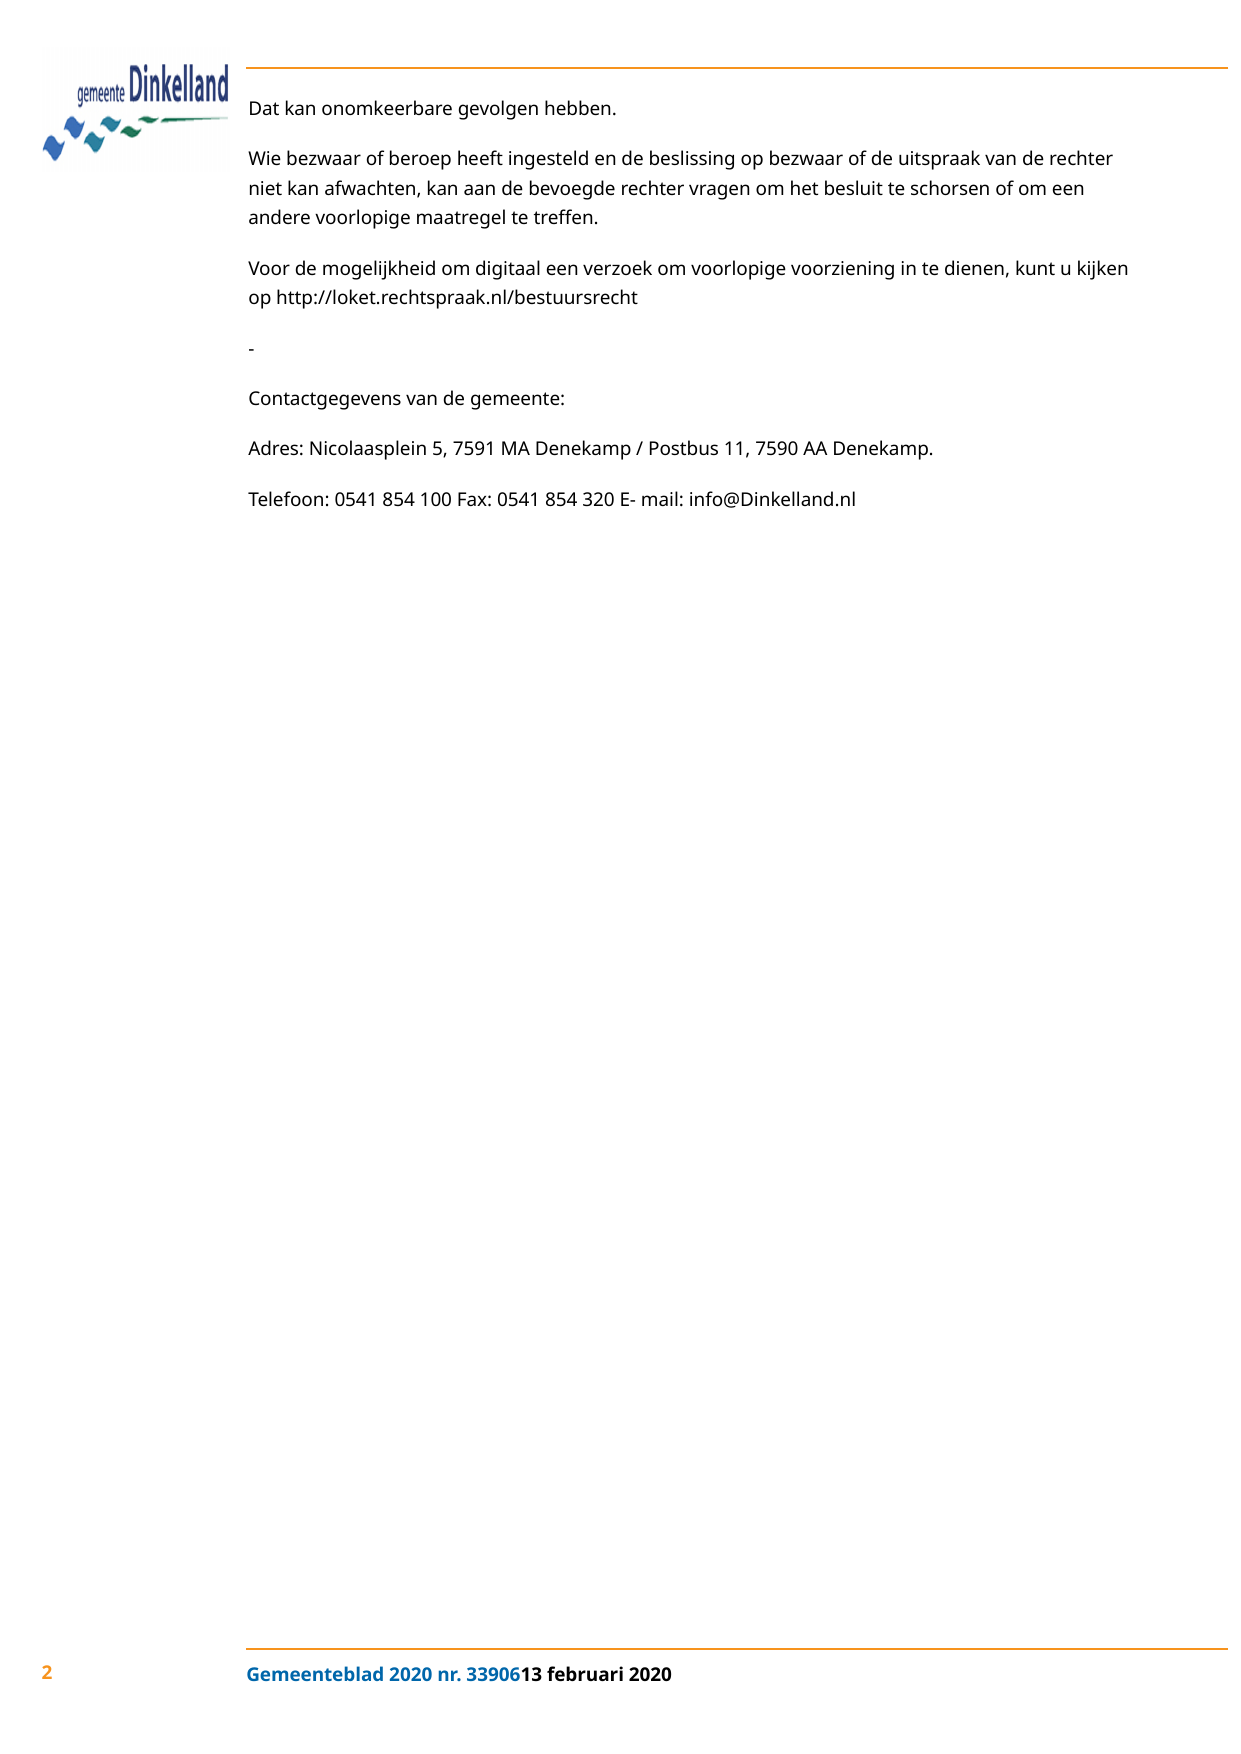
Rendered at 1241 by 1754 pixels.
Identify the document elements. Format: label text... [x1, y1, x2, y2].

picture [41, 47, 231, 172]
text Adres: Nicolaasplein 5, 7591 MA Denekamp / Postbus 11, 7590 AA Denekamp. [248, 436, 1152, 461]
text Telefoon: 0541 854 100 Fax: 0541 854 320 E- mail: info@Dinkelland.nl [248, 486, 1152, 512]
text Dat kan onomkeerbare gevolgen hebben. [248, 95, 1152, 121]
text Contactgegevens van de gemeente: [248, 385, 1152, 411]
text Wie bezwaar of beroep heeft ingesteld en de beslissing op bezwaar of de uitspraak van de rechter niet kan afwachten, kan aan de bevoegde rechter vragen om het besluit te schorsen of om een andere voorlopige maatregel te treffen. [248, 145, 1152, 230]
text - [248, 335, 1152, 361]
text Voor de mogelijkheid om digitaal een verzoek om voorlopige voorziening in te dienen, kunt u kijken op http://loket.rechtspraak.nl/bestuursrecht [248, 255, 1152, 310]
